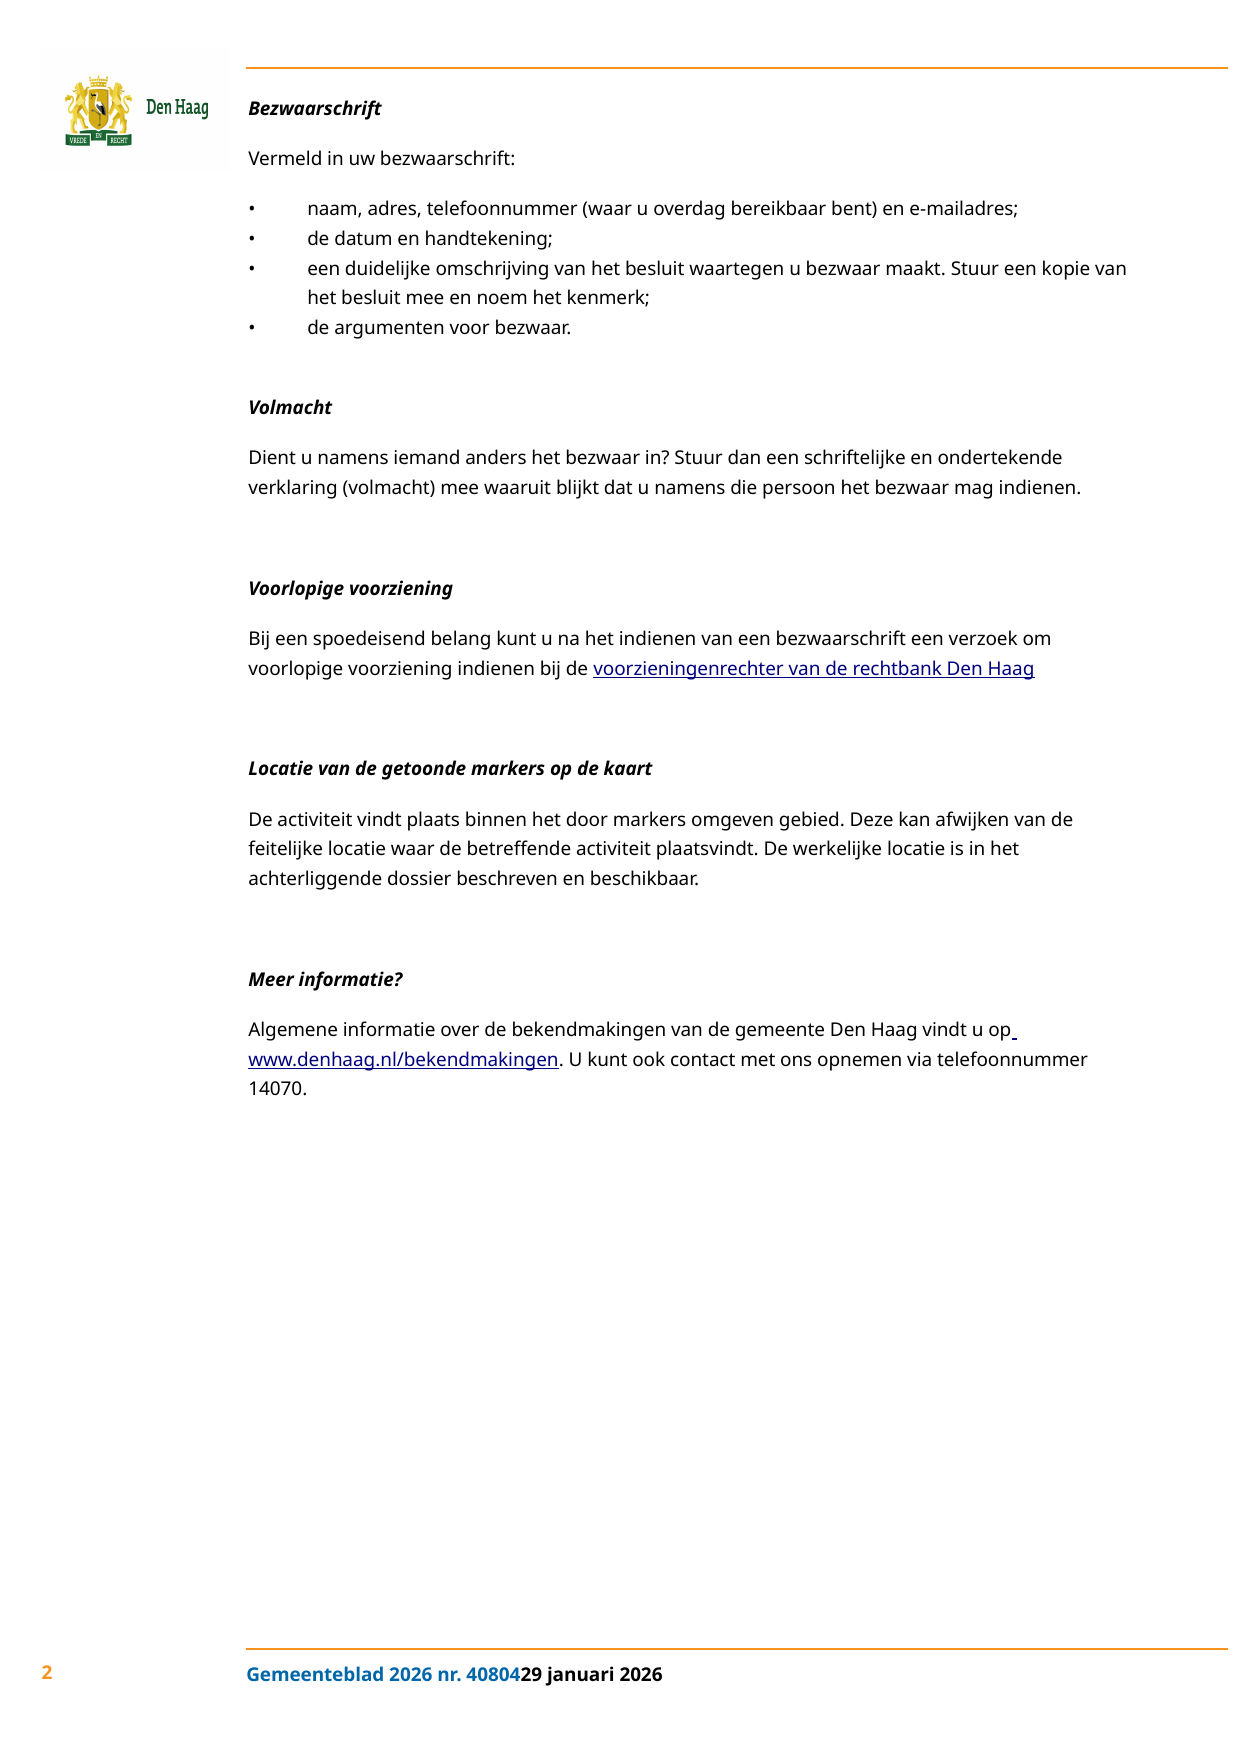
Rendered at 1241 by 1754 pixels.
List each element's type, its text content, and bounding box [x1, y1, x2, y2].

text Algemene informatie over de bekendmakingen van de gemeente Den Haag vindt u op www.denhaag.nl/bekendmakingen. U kunt ook contact met ons opnemen via telefoonnummer 14070. [248, 1016, 1152, 1101]
list een duidelijke omschrijving van het besluit waartegen u bezwaar maakt. Stuur een kopie van het besluit mee en noem het kenmerk; [248, 255, 1152, 310]
text Dient u namens iemand anders het bezwaar in? Stuur dan een schriftelijke en ondertekende verklaring (volmacht) mee waaruit blijkt dat u namens die persoon het bezwaar mag indienen. [248, 444, 1152, 500]
list de argumenten voor bezwaar. [248, 314, 1152, 340]
text Locatie van de getoonde markers op de kaart [248, 756, 1152, 781]
text Bij een spoedeisend belang kunt u na het indienen van een bezwaarschrift een verzoek om voorlopige voorziening indienen bij de voorzieningenrechter van de rechtbank Den Haag [248, 625, 1152, 681]
text Volmacht [248, 394, 1152, 420]
list de datum en handtekening; [248, 225, 1152, 251]
text Vermeld in uw bezwaarschrift: [248, 145, 1152, 171]
text De activiteit vindt plaats binnen het door markers omgeven gebied. Deze kan afwijken van de feitelijke locatie waar de betreffende activiteit plaatsvindt. De werkelijke locatie is in het achterliggende dossier beschreven en beschikbaar. [248, 806, 1152, 891]
text Meer informatie? [248, 966, 1152, 992]
text Voorlopige voorziening [248, 575, 1152, 601]
list naam, adres, telefoonnummer (waar u overdag bereikbaar bent) en e-mailadres; [248, 196, 1152, 221]
picture [41, 47, 231, 172]
text Bezwaarschrift [248, 95, 1152, 121]
